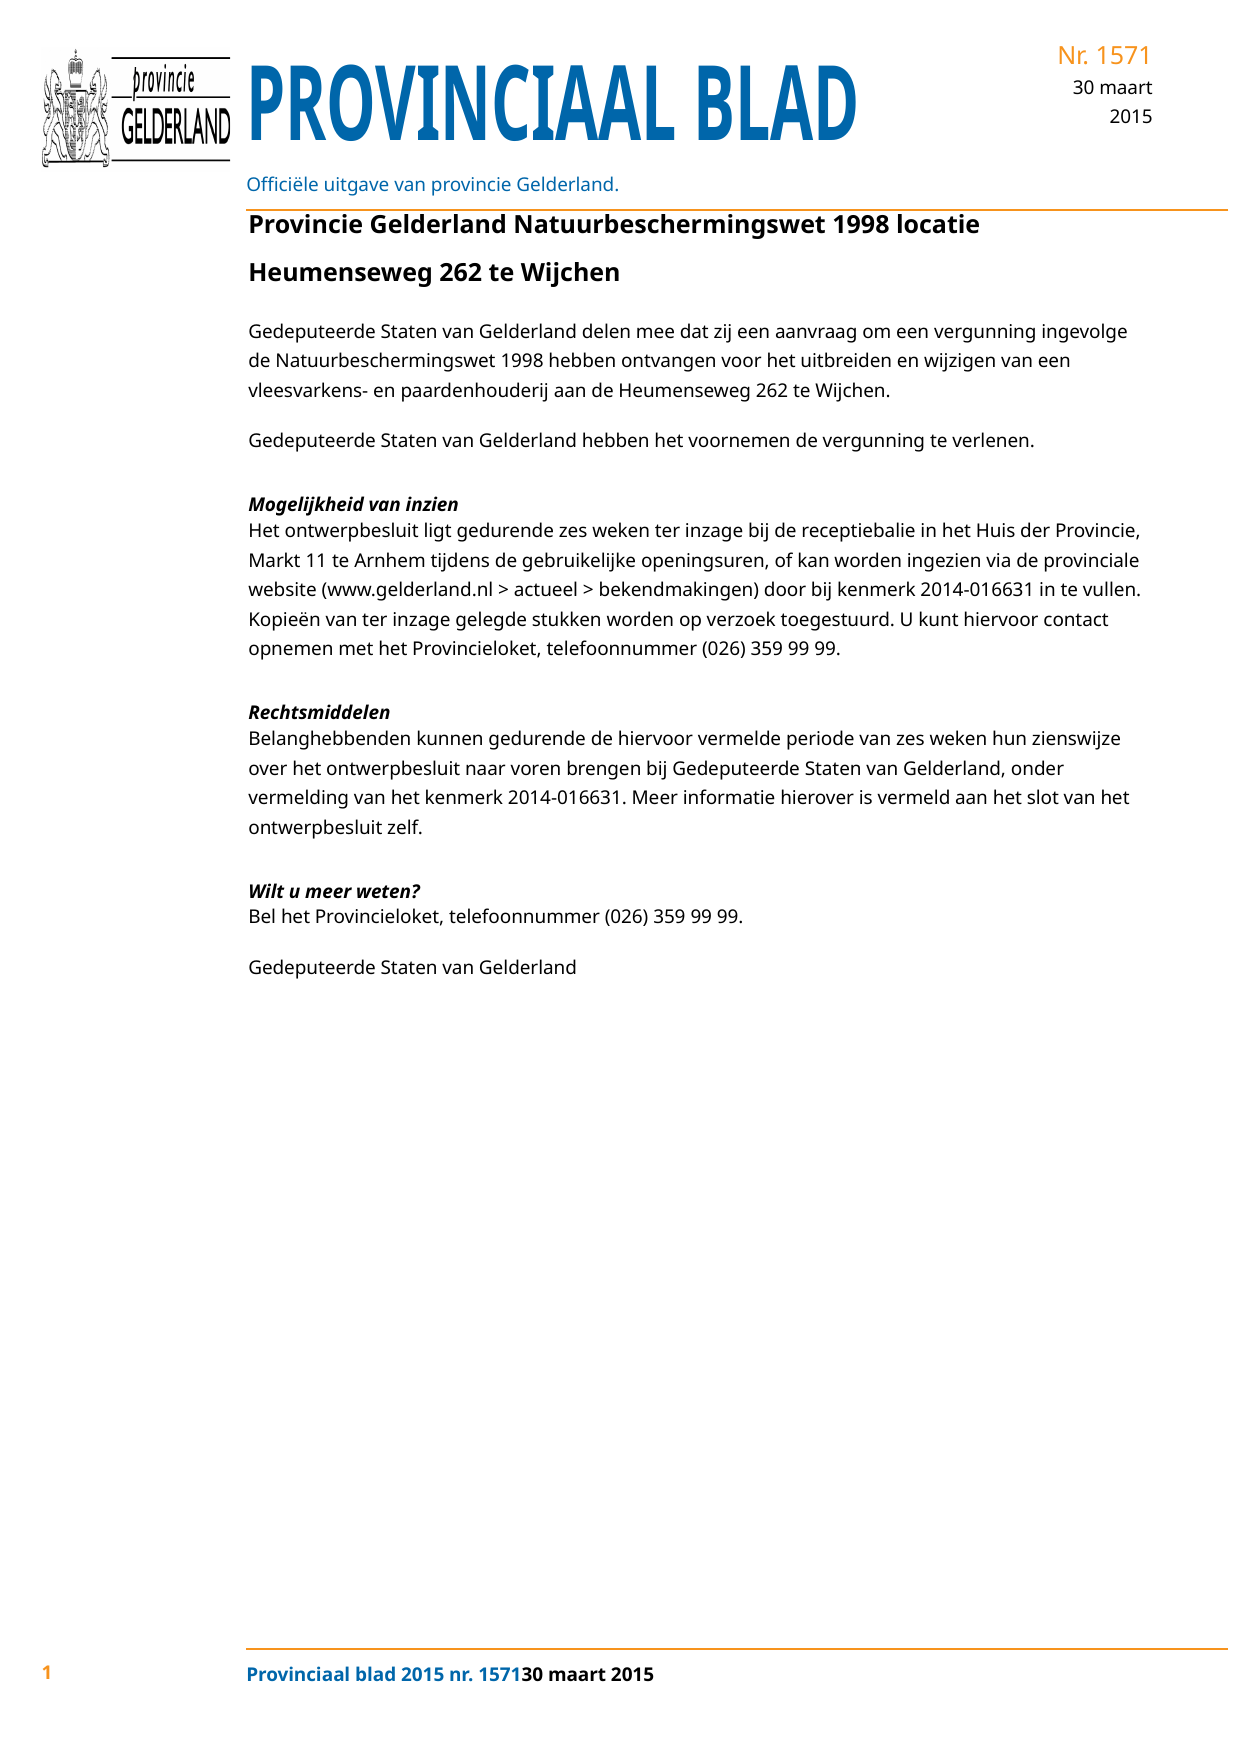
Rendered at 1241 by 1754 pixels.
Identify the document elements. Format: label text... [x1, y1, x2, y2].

text Mogelijkheid van inzien [248, 491, 1152, 517]
text Wilt u meer weten? [248, 878, 1152, 904]
text Provincie Gelderland Natuurbeschermingswet 1998 locatie Heumenseweg 262 te Wijchen [248, 211, 1152, 288]
text Gedeputeerde Staten van Gelderland hebben het voornemen de vergunning te verlenen. [248, 427, 1152, 453]
picture [41, 47, 231, 172]
text Rechtsmiddelen [248, 699, 1152, 725]
text Het ontwerpbesluit ligt gedurende zes weken ter inzage bij de receptiebalie in het Huis der Provincie, Markt 11 te Arnhem tijdens de gebruikelijke openingsuren, of kan worden ingezien via de provinciale website (www.gelderland.nl > actueel > bekendmakingen) door bij kenmerk 2014-016631 in te vullen. Kopieën van ter inzage gelegde stukken worden op verzoek toegestuurd. U kunt hiervoor contact opnemen met het Provincieloket, telefoonnummer (026) 359 99 99. [248, 517, 1152, 661]
text Bel het Provincieloket, telefoonnummer (026) 359 99 99. [248, 904, 1152, 929]
text Gedeputeerde Staten van Gelderland delen mee dat zij een aanvraag om een vergunning ingevolge de Natuurbeschermingswet 1998 hebben ontvangen voor het uitbreiden en wijzigen van een vleesvarkens- en paardenhouderij aan de Heumenseweg 262 te Wijchen. [248, 318, 1152, 403]
text Gedeputeerde Staten van Gelderland [248, 954, 1152, 980]
text Belanghebbenden kunnen gedurende de hiervoor vermelde periode van zes weken hun zienswijze over het ontwerpbesluit naar voren brengen bij Gedeputeerde Staten van Gelderland, onder vermelding van het kenmerk 2014-016631. Meer informatie hierover is vermeld aan het slot van het ontwerpbesluit zelf. [248, 725, 1152, 840]
